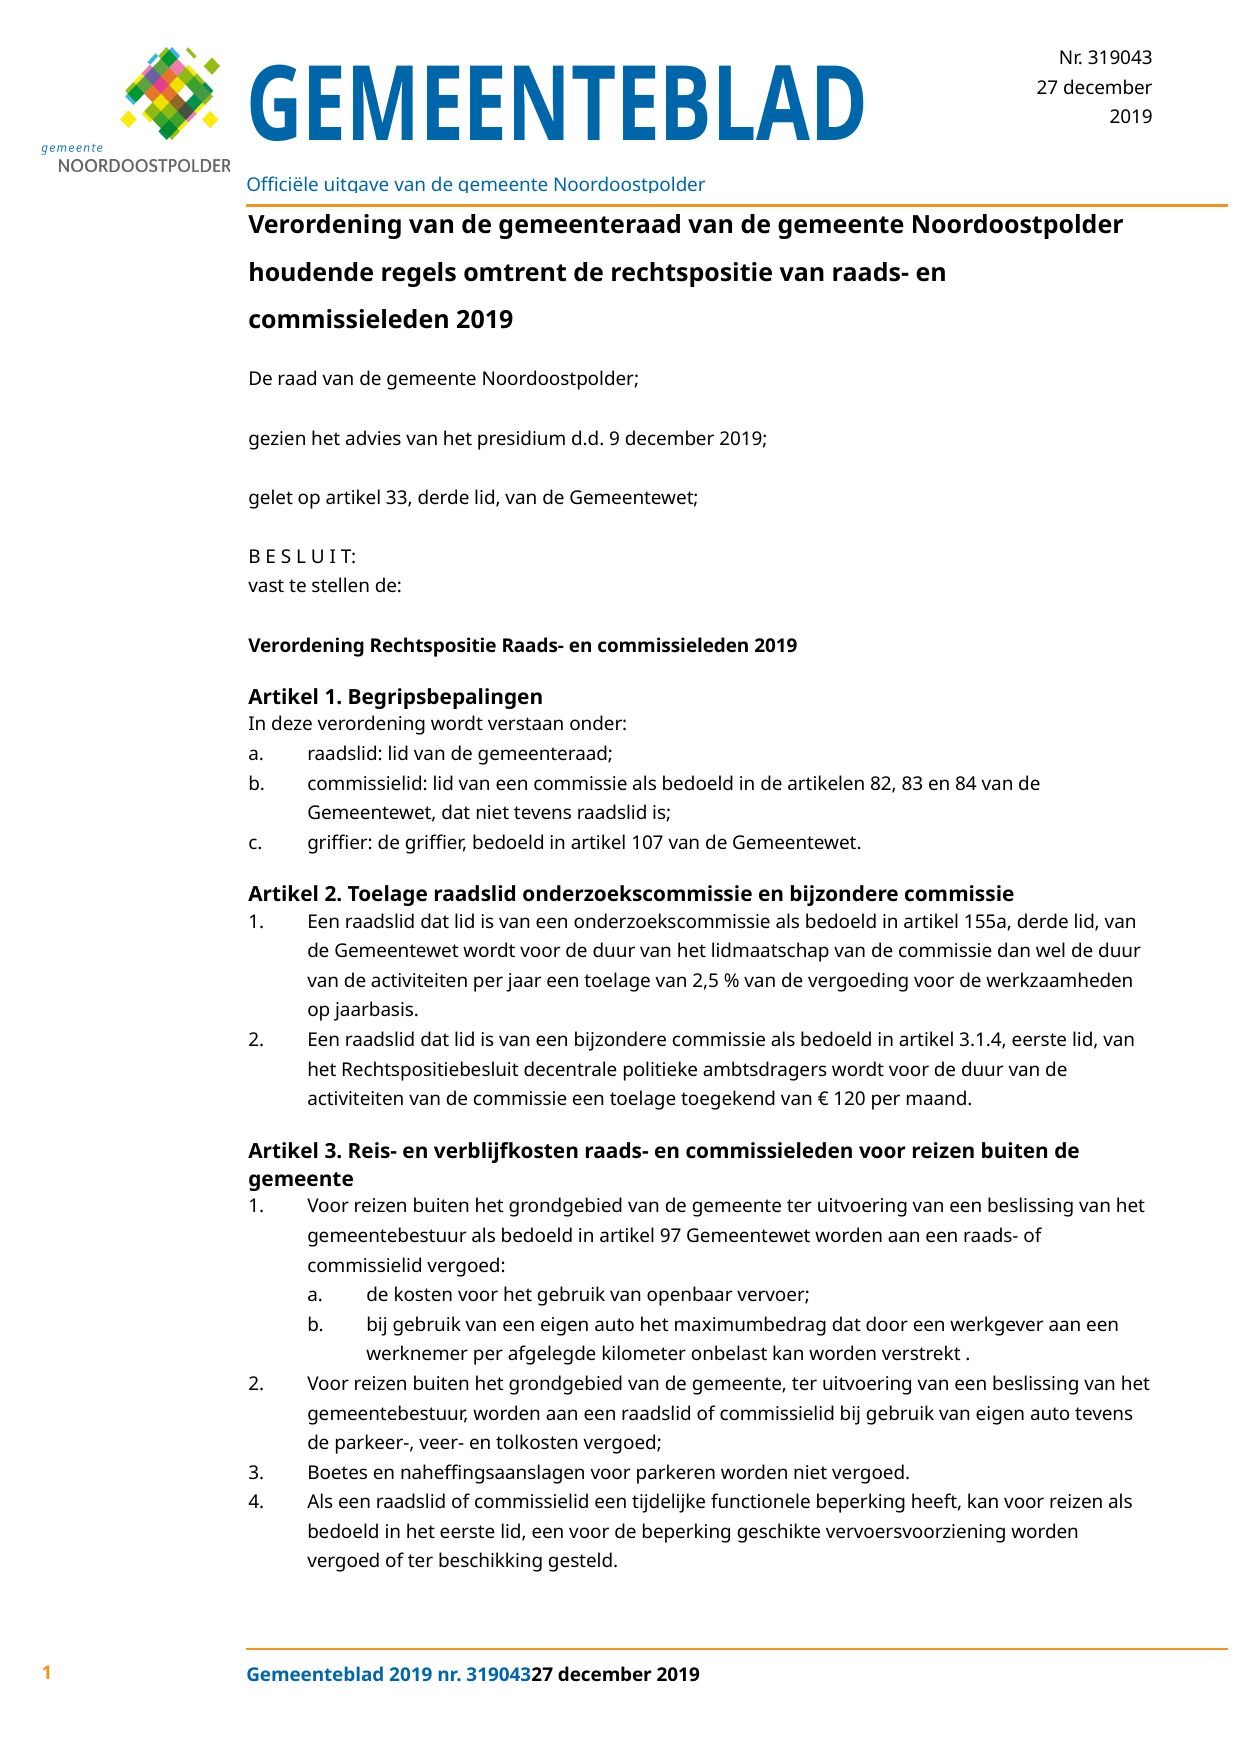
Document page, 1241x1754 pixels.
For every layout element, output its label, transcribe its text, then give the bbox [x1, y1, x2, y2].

text Artikel 1. Begripsbepalingen [248, 682, 1152, 711]
text In deze verordening wordt verstaan onder: [248, 711, 1152, 736]
text De raad van de gemeente Noordoostpolder; [248, 366, 1152, 391]
picture [41, 47, 231, 172]
text vast te stellen de: [248, 573, 1152, 598]
list Een raadslid dat lid is van een onderzoekscommissie als bedoeld in artikel 155a, derde lid, van de Gemeentewet wordt voor de duur van het lidmaatschap van de commissie dan wel de duur van de activiteiten per jaar een toelage van 2,5 % van de vergoeding voor de werkzaamheden op jaarbasis. [248, 908, 1152, 1022]
list Als een raadslid of commissielid een tijdelijke functionele beperking heeft, kan voor reizen als bedoeld in het eerste lid, een voor de beperking geschikte vervoersvoorziening worden vergoed of ter beschikking gesteld. [248, 1488, 1152, 1573]
list de kosten voor het gebruik van openbaar vervoer; [307, 1281, 1152, 1307]
text Artikel 3. Reis- en verblijfkosten raads- en commissieleden voor reizen buiten de gemeente [248, 1136, 1152, 1193]
list griffier: de griffier, bedoeld in artikel 107 van de Gemeentewet. [248, 829, 1152, 855]
list raadslid: lid van de gemeenteraad; [248, 740, 1152, 766]
list bij gebruik van een eigen auto het maximumbedrag dat door een werkgever aan een werknemer per afgelegde kilometer onbelast kan worden verstrekt . [307, 1311, 1152, 1366]
text gezien het advies van het presidium d.d. 9 december 2019; [248, 425, 1152, 450]
text Artikel 2. Toelage raadslid onderzoekscommissie en bijzondere commissie [248, 879, 1152, 908]
list commissielid: lid van een commissie als bedoeld in de artikelen 82, 83 en 84 van de Gemeentewet, dat niet tevens raadslid is; [248, 770, 1152, 825]
text gelet op artikel 33, derde lid, van de Gemeentewet; [248, 484, 1152, 509]
list Voor reizen buiten het grondgebied van de gemeente ter uitvoering van een beslissing van het gemeentebestuur als bedoeld in artikel 97 Gemeentewet worden aan een raads- of commissielid vergoed: [248, 1193, 1152, 1277]
list Een raadslid dat lid is van een bijzondere commissie als bedoeld in artikel 3.1.4, eerste lid, van het Rechtspositiebesluit decentrale politieke ambtsdragers wordt voor de duur van de activiteiten van de commissie een toelage toegekend van € 120 per maand. [248, 1026, 1152, 1111]
text B E S L U I T: [248, 543, 1152, 569]
list Voor reizen buiten het grondgebied van de gemeente, ter uitvoering van een beslissing van het gemeentebestuur, worden aan een raadslid of commissielid bij gebruik van eigen auto tevens de parkeer-, veer- en tolkosten vergoed; [248, 1370, 1152, 1455]
text Verordening van de gemeenteraad van de gemeente Noordoostpolder houdende regels omtrent de rechtspositie van raads- en commissieleden 2019 [248, 207, 1152, 336]
text Verordening Rechtspositie Raads- en commissieleden 2019 [248, 632, 1152, 657]
list Boetes en naheffingsaanslagen voor parkeren worden niet vergoed. [248, 1459, 1152, 1484]
